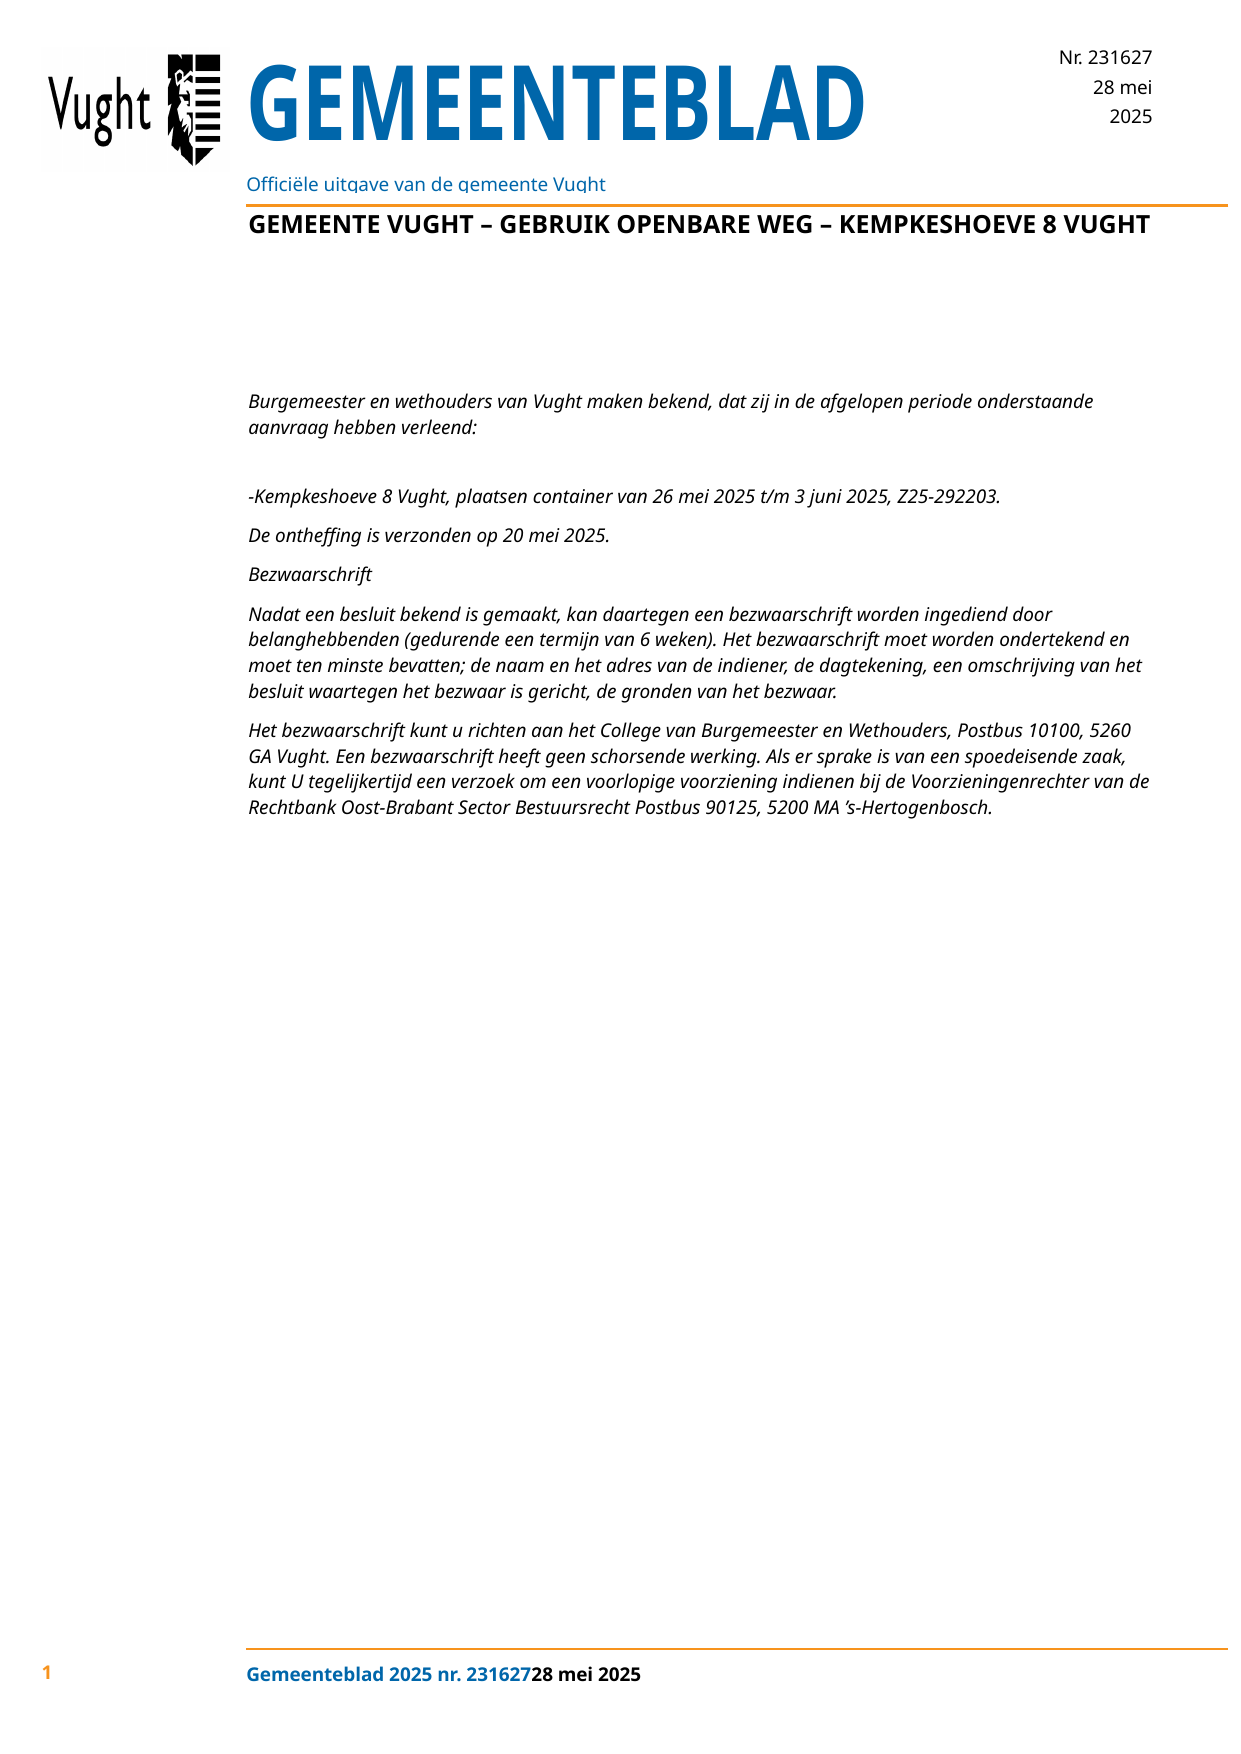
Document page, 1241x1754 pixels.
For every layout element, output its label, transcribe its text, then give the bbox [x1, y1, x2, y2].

text GEMEENTE VUGHT – GEBRUIK OPENBARE WEG – KEMPKESHOEVE 8 VUGHT [248, 207, 1152, 241]
text Burgemeester en wethouders van Vught maken bekend, dat zij in de afgelopen periode onderstaande aanvraag hebben verleend: [248, 388, 1152, 440]
picture [41, 47, 231, 172]
text De ontheffing is verzonden op 20 mei 2025. [248, 522, 1152, 548]
text Bezwaarschrift [248, 562, 1152, 587]
text Het bezwaarschrift kunt u richten aan het College van Burgemeester en Wethouders, Postbus 10100, 5260 GA Vught. Een bezwaarschrift heeft geen schorsende werking. Als er sprake is van een spoedeisende zaak, kunt U tegelijkertijd een verzoek om een voorlopige voorziening indienen bij de Voorzieningenrechter van de Rechtbank Oost-Brabant Sector Bestuursrecht Postbus 90125, 5200 MA ’s-Hertogenbosch. [248, 717, 1152, 820]
text Nadat een besluit bekend is gemaakt, kan daartegen een bezwaarschrift worden ingediend door belanghebbenden (gedurende een termijn van 6 weken). Het bezwaarschrift moet worden ondertekend en moet ten minste bevatten; de naam en het adres van de indiener, de dagtekening, een omschrijving van het besluit waartegen het bezwaar is gericht, de gronden van het bezwaar. [248, 601, 1152, 704]
text -Kempkeshoeve 8 Vught, plaatsen container van 26 mei 2025 t/m 3 juni 2025, Z25-292203. [248, 483, 1152, 509]
